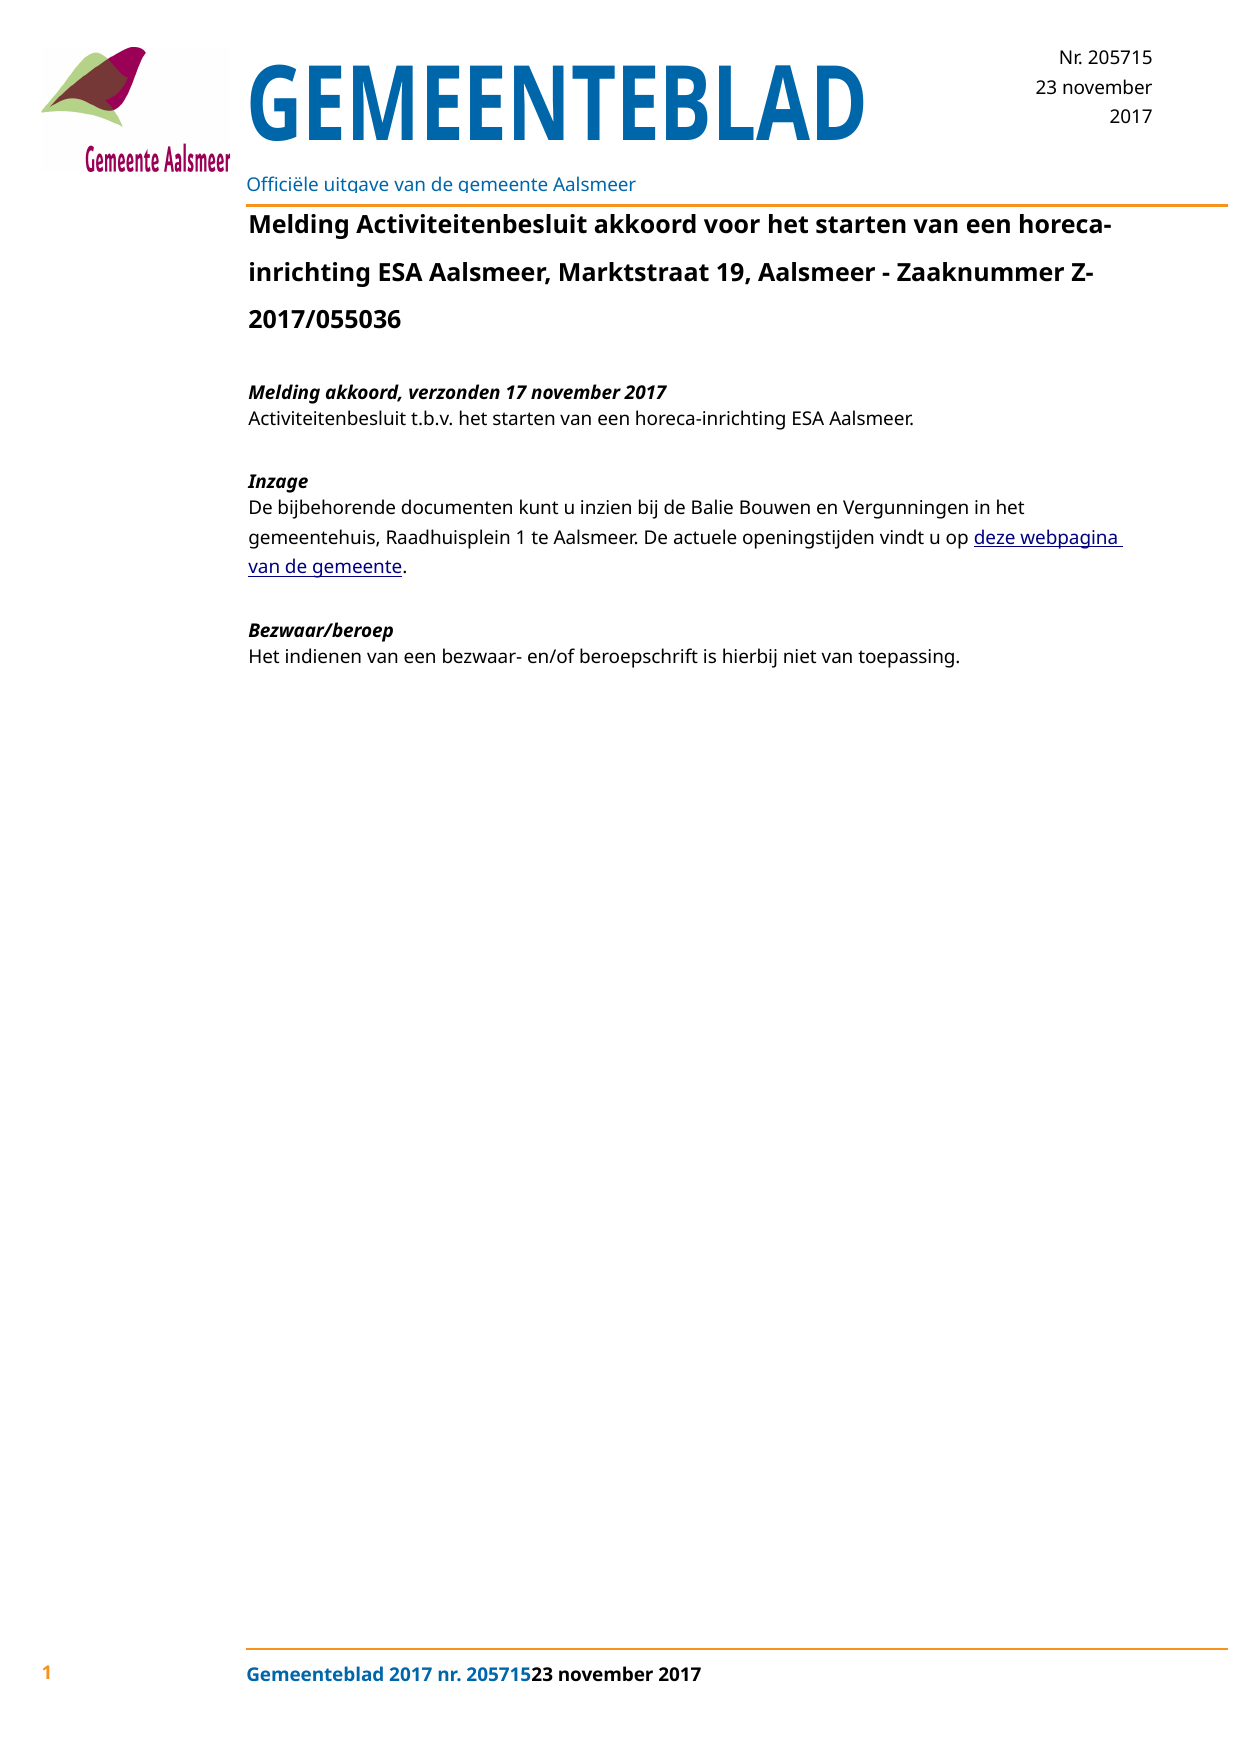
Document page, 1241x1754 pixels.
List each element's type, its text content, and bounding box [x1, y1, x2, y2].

text Melding akkoord, verzonden 17 november 2017 [248, 379, 1152, 405]
text Bezwaar/beroep [248, 618, 1152, 643]
picture [41, 47, 231, 172]
text Het indienen van een bezwaar- en/of beroepschrift is hierbij niet van toepassing. [248, 643, 1152, 669]
text Melding Activiteitenbesluit akkoord voor het starten van een horeca-inrichting ESA Aalsmeer, Marktstraat 19, Aalsmeer - Zaaknummer Z-2017/055036 [248, 207, 1152, 336]
text Activiteitenbesluit t.b.v. het starten van een horeca-inrichting ESA Aalsmeer. [248, 405, 1152, 431]
text De bijbehorende documenten kunt u inzien bij de Balie Bouwen en Vergunningen in het gemeentehuis, Raadhuisplein 1 te Aalsmeer. De actuele openingstijden vindt u op deze webpagina van de gemeente. [248, 494, 1152, 579]
text Inzage [248, 469, 1152, 494]
